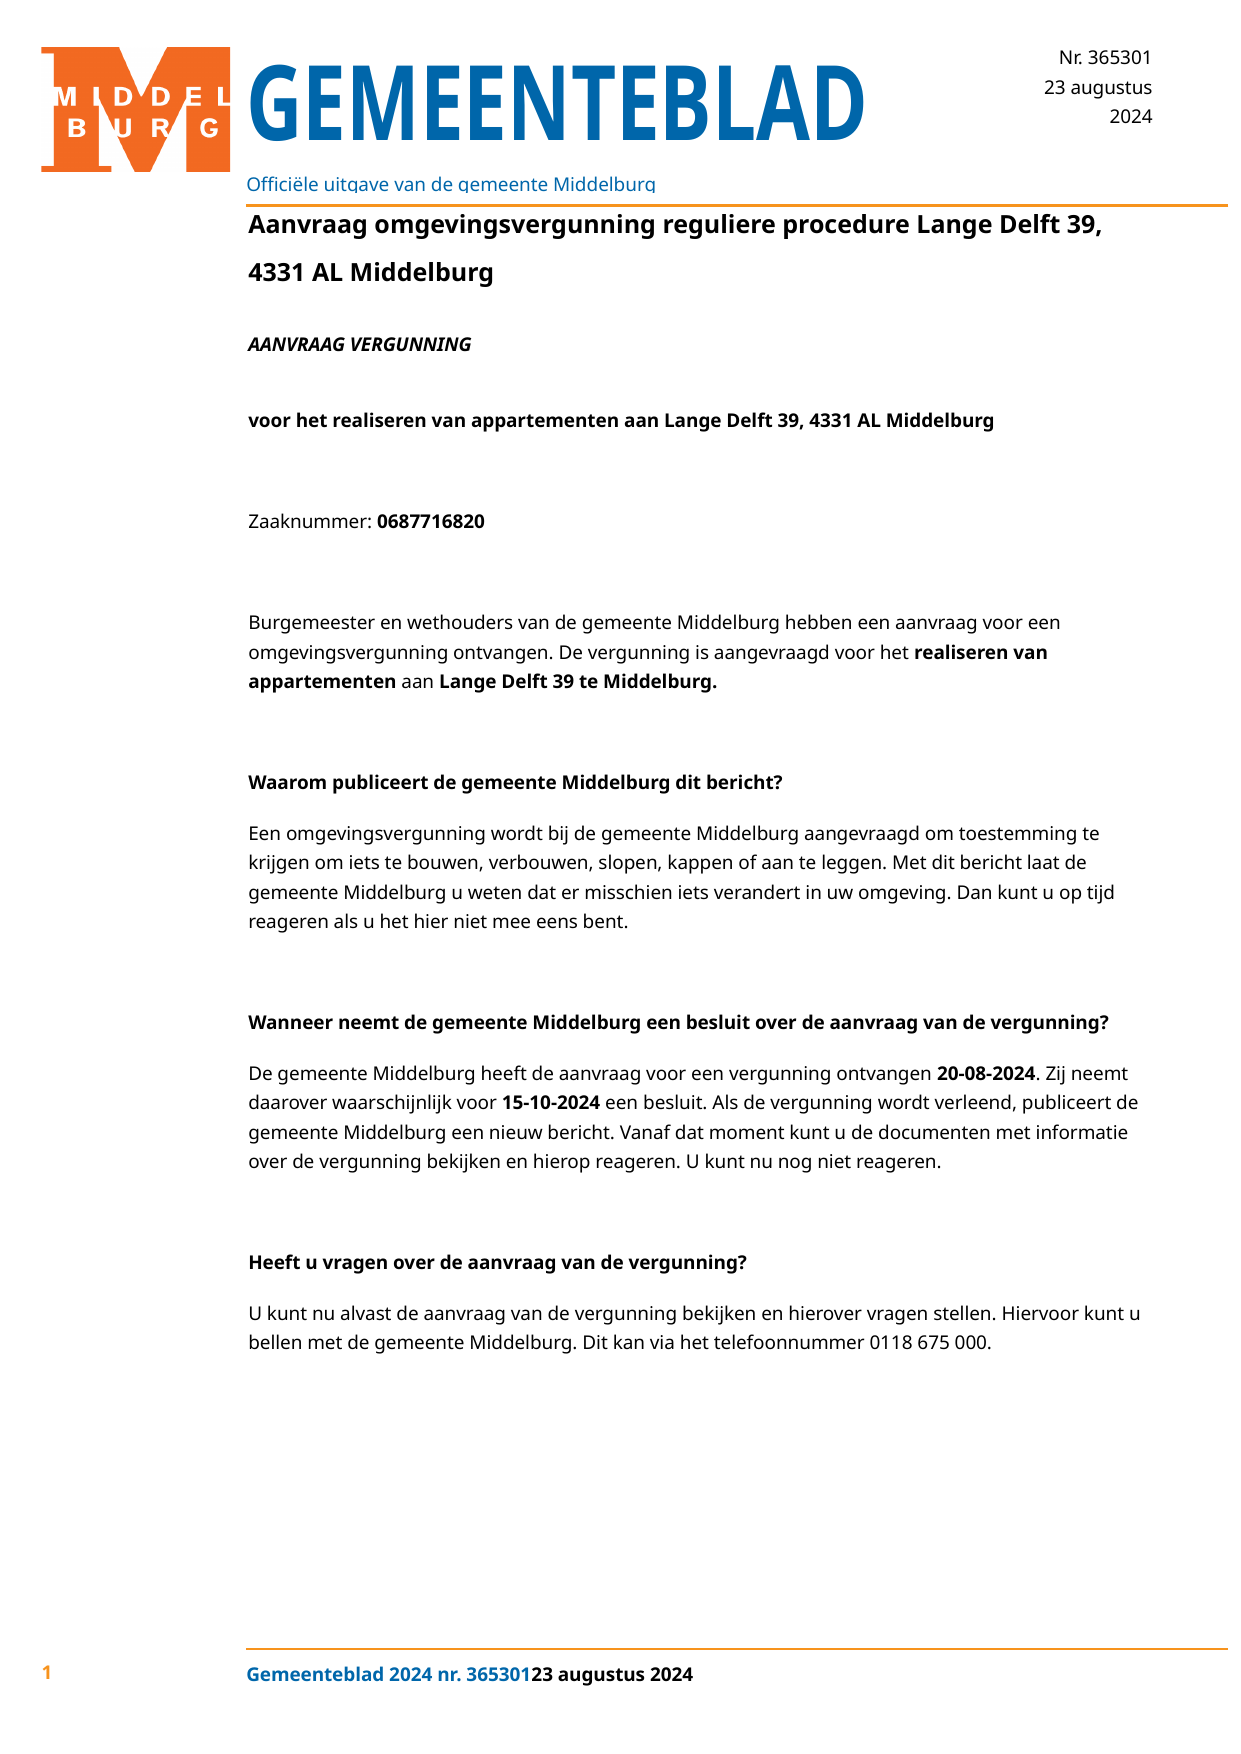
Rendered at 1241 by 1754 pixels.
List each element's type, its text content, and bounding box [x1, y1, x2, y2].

text AANVRAAG VERGUNNING [248, 331, 1152, 357]
text Wanneer neemt de gemeente Middelburg een besluit over de aanvraag van de vergunning? [248, 1009, 1152, 1035]
text Heeft u vragen over de aanvraag van de vergunning? [248, 1249, 1152, 1275]
text Waarom publiceert de gemeente Middelburg dit bericht? [248, 769, 1152, 795]
text Zaaknummer: 0687716820 [248, 508, 1152, 534]
text De gemeente Middelburg heeft de aanvraag voor een vergunning ontvangen 20-08-2024. Zij neemt daarover waarschijnlijk voor 15-10-2024 een besluit. Als de vergunning wordt verleend, publiceert de gemeente Middelburg een nieuw bericht. Vanaf dat moment kunt u de documenten met informatie over de vergunning bekijken en hierop reageren. U kunt nu nog niet reageren. [248, 1060, 1152, 1174]
text U kunt nu alvast de aanvraag van de vergunning bekijken en hierover vragen stellen. Hiervoor kunt u bellen met de gemeente Middelburg. Dit kan via het telefoonnummer 0118 675 000. [248, 1300, 1152, 1355]
text voor het realiseren van appartementen aan Lange Delft 39, 4331 AL Middelburg [248, 408, 1152, 433]
text Aanvraag omgevingsvergunning reguliere procedure Lange Delft 39, 4331 AL Middelburg [248, 207, 1152, 288]
text Burgemeester en wethouders van de gemeente Middelburg hebben een aanvraag voor een omgevingsvergunning ontvangen. De vergunning is aangevraagd voor het realiseren van appartementen aan Lange Delft 39 te Middelburg. [248, 609, 1152, 694]
picture [41, 47, 231, 172]
text Een omgevingsvergunning wordt bij de gemeente Middelburg aangevraagd om toestemming te krijgen om iets te bouwen, verbouwen, slopen, kappen of aan te leggen. Met dit bericht laat de gemeente Middelburg u weten dat er misschien iets verandert in uw omgeving. Dan kunt u op tijd reageren als u het hier niet mee eens bent. [248, 820, 1152, 934]
